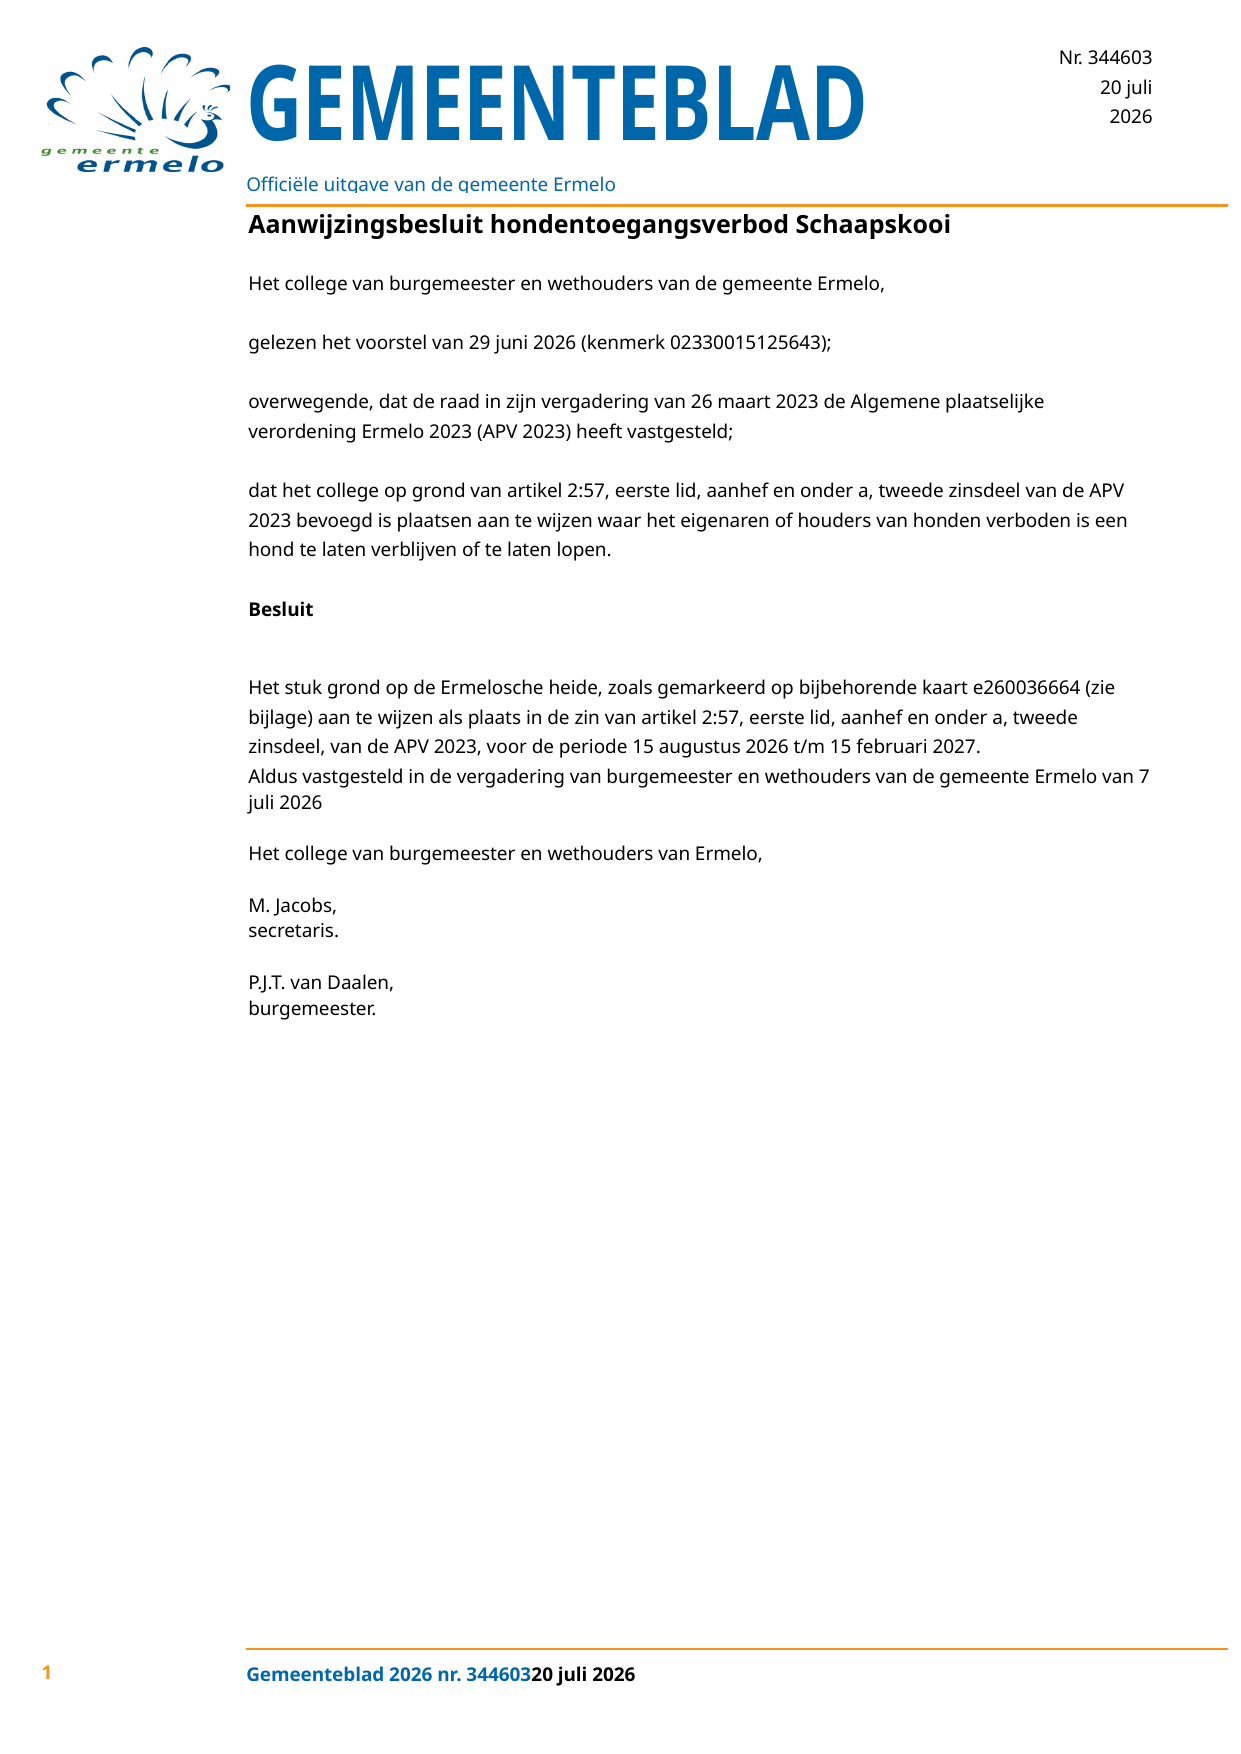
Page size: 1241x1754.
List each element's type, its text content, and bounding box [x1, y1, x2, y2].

picture [41, 47, 231, 172]
text secretaris. [248, 918, 1152, 943]
text Het college van burgemeester en wethouders van de gemeente Ermelo, [248, 270, 1152, 296]
text Het stuk grond op de Ermelosche heide, zoals gemarkeerd op bijbehorende kaart e260036664 (zie bijlage) aan te wijzen als plaats in de zin van artikel 2:57, eerste lid, aanhef en onder a, tweede zinsdeel, van de APV 2023, voor de periode 15 augustus 2026 t/m 15 februari 2027. [248, 674, 1152, 759]
text P.J.T. van Daalen, [248, 969, 1152, 995]
text Aldus vastgesteld in de vergadering van burgemeester en wethouders van de gemeente Ermelo van 7 juli 2026 [248, 763, 1152, 815]
text gelezen het voorstel van 29 juni 2026 (kenmerk 02330015125643); [248, 329, 1152, 355]
text burgemeester. [248, 995, 1152, 1021]
text M. Jacobs, [248, 892, 1152, 918]
text Aanwijzingsbesluit hondentoegangsverbod Schaapskooi [248, 207, 1152, 241]
text overwegende, dat de raad in zijn vergadering van 26 maart 2023 de Algemene plaatselijke verordening Ermelo 2023 (APV 2023) heeft vastgesteld; [248, 389, 1152, 444]
text Het college van burgemeester en wethouders van Ermelo, [248, 841, 1152, 866]
text dat het college op grond van artikel 2:57, eerste lid, aanhef en onder a, tweede zinsdeel van de APV 2023 bevoegd is plaatsen aan te wijzen waar het eigenaren of houders van honden verboden is een hond te laten verblijven of te laten lopen. [248, 477, 1152, 562]
text Besluit [248, 596, 1152, 621]
